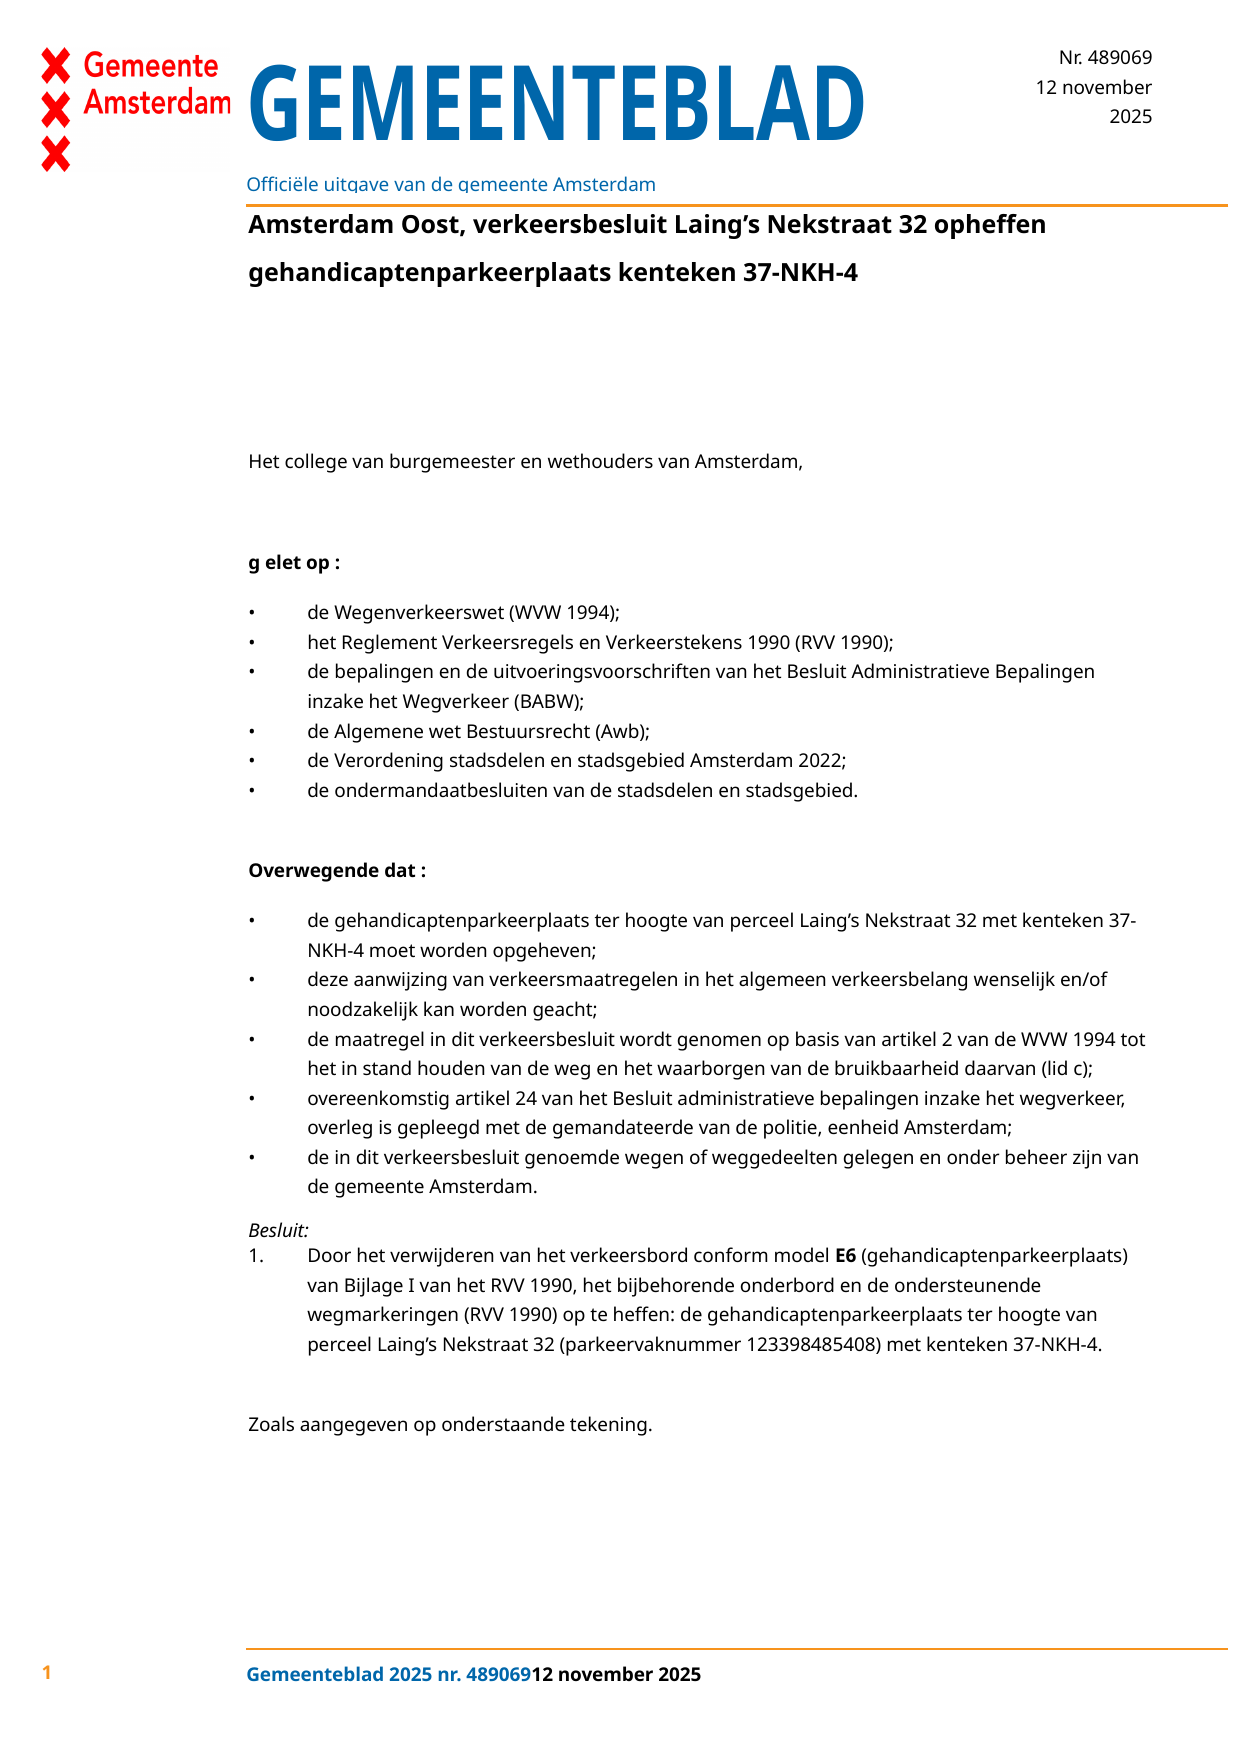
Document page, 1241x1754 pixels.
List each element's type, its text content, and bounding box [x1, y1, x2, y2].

text Zoals aangegeven op onderstaande tekening. [248, 1411, 1152, 1437]
list de maatregel in dit verkeersbesluit wordt genomen op basis van artikel 2 van de WVW 1994 tot het in stand houden van de weg en het waarborgen van de bruikbaarheid daarvan (lid c); [248, 1026, 1152, 1081]
list overeenkomstig artikel 24 van het Besluit administratieve bepalingen inzake het wegverkeer, overleg is gepleegd met de gemandateerde van de politie, eenheid Amsterdam; [248, 1085, 1152, 1140]
list Door het verwijderen van het verkeersbord conform model E6 (gehandicaptenparkeerplaats) van Bijlage I van het RVV 1990, het bijbehorende onderbord en de ondersteunende wegmarkeringen (RVV 1990) op te heffen: de gehandicaptenparkeerplaats ter hoogte van perceel Laing’s Nekstraat 32 (parkeervaknummer 123398485408) met kenteken 37-NKH-4. [248, 1242, 1152, 1357]
list de Wegenverkeerswet (WVW 1994); [248, 599, 1152, 625]
list de gehandicaptenparkeerplaats ter hoogte van perceel Laing’s Nekstraat 32 met kenteken 37-NKH-4 moet worden opgeheven; [248, 907, 1152, 963]
text Het college van burgemeester en wethouders van Amsterdam, [248, 448, 1152, 474]
text g elet op : [248, 549, 1152, 575]
list de bepalingen en de uitvoeringsvoorschriften van het Besluit Administratieve Bepalingen inzake het Wegverkeer (BABW); [248, 659, 1152, 714]
text Besluit: [248, 1217, 1152, 1242]
list de ondermandaatbesluiten van de stadsdelen en stadsgebied. [248, 777, 1152, 803]
list het Reglement Verkeersregels en Verkeerstekens 1990 (RVV 1990); [248, 629, 1152, 655]
picture [41, 47, 231, 172]
text Overwegende dat : [248, 857, 1152, 883]
list de in dit verkeersbesluit genoemde wegen of weggedeelten gelegen en onder beheer zijn van de gemeente Amsterdam. [248, 1144, 1152, 1199]
list deze aanwijzing van verkeersmaatregelen in het algemeen verkeersbelang wenselijk en/of noodzakelijk kan worden geacht; [248, 967, 1152, 1022]
text Amsterdam Oost, verkeersbesluit Laing’s Nekstraat 32 opheffen gehandicaptenparkeerplaats kenteken 37-NKH-4 [248, 207, 1152, 288]
list de Algemene wet Bestuursrecht (Awb); [248, 718, 1152, 743]
list de Verordening stadsdelen en stadsgebied Amsterdam 2022; [248, 747, 1152, 773]
